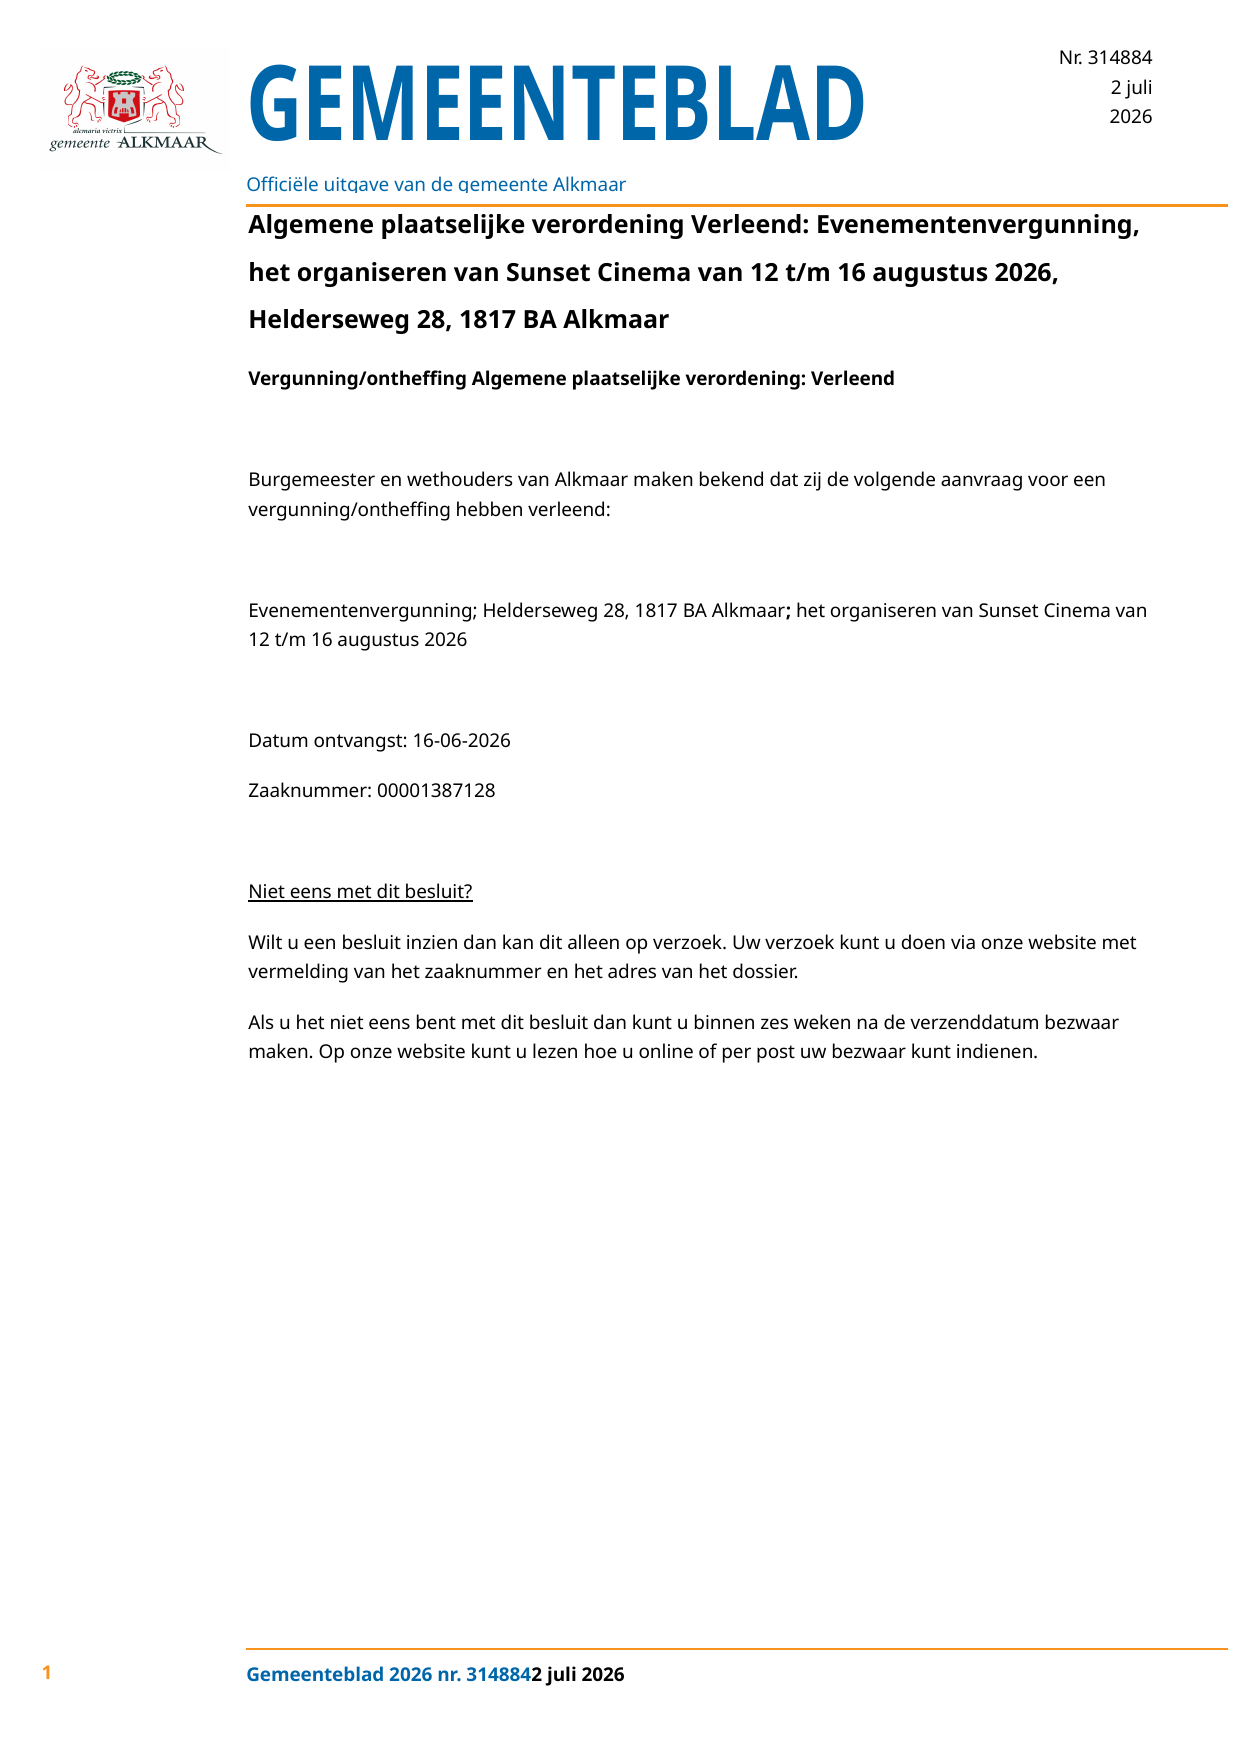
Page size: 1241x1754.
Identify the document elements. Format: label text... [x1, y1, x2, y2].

text Vergunning/ontheffing Algemene plaatselijke verordening: Verleend [248, 366, 1152, 391]
text Datum ontvangst: 16-06-2026 [248, 727, 1152, 753]
text Zaaknummer: 00001387128 [248, 778, 1152, 803]
text Burgemeester en wethouders van Alkmaar maken bekend dat zij de volgende aanvraag voor een vergunning/ontheffing hebben verleend: [248, 466, 1152, 522]
text Algemene plaatselijke verordening Verleend: Evenementenvergunning, het organiseren van Sunset Cinema van 12 t/m 16 augustus 2026, Helderseweg 28, 1817 BA Alkmaar [248, 207, 1152, 336]
text Wilt u een besluit inzien dan kan dit alleen op verzoek. Uw verzoek kunt u doen via onze website met vermelding van het zaaknummer en het adres van het dossier. [248, 929, 1152, 984]
text Niet eens met dit besluit? [248, 878, 1152, 904]
text Evenementenvergunning; Helderseweg 28, 1817 BA Alkmaar; het organiseren van Sunset Cinema van 12 t/m 16 augustus 2026 [248, 597, 1152, 652]
picture [41, 47, 231, 172]
text Als u het niet eens bent met dit besluit dan kunt u binnen zes weken na de verzenddatum bezwaar maken. Op onze website kunt u lezen hoe u online of per post uw bezwaar kunt indienen. [248, 1009, 1152, 1064]
